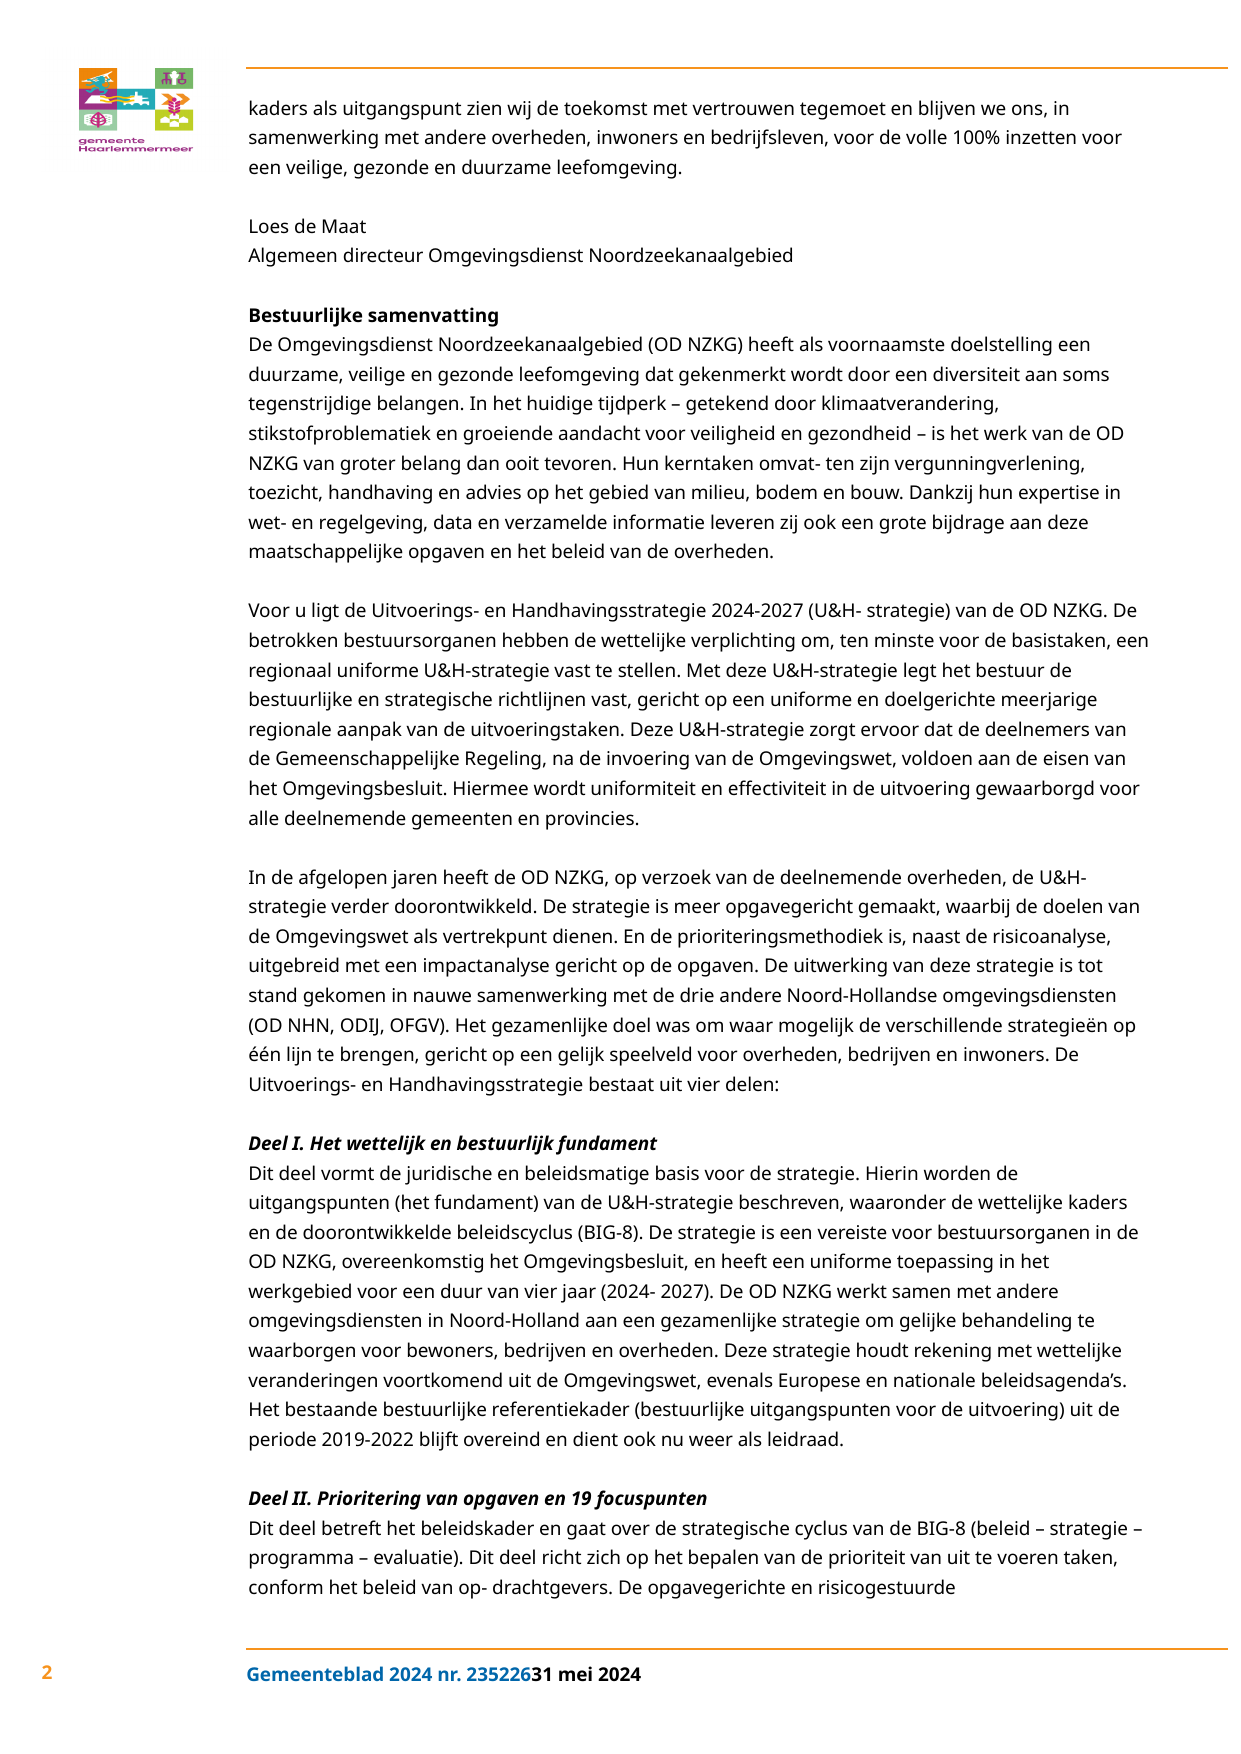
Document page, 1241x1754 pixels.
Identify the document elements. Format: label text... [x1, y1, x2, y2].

text Deel II. Prioritering van opgaven en 19 focuspunten [248, 1485, 1152, 1511]
picture [41, 47, 231, 172]
text Bestuurlijke samenvatting [248, 302, 1152, 328]
text Dit deel betreft het beleidskader en gaat over de strategische cyclus van de BIG-8 (beleid – strategie – programma – evaluatie). Dit deel richt zich op het bepalen van de prioriteit van uit te voeren taken, conform het beleid van op- drachtgevers. De opgavegerichte en risicogestuurde [248, 1515, 1152, 1600]
text In de afgelopen jaren heeft de OD NZKG, op verzoek van de deelnemende overheden, de U&H-strategie verder doorontwikkeld. De strategie is meer opgavegericht gemaakt, waarbij de doelen van de Omgevingswet als vertrekpunt dienen. En de prioriteringsmethodiek is, naast de risicoanalyse, uitgebreid met een impactanalyse gericht op de opgaven. De uitwerking van deze strategie is tot stand gekomen in nauwe samenwerking met de drie andere Noord-Hollandse omgevingsdiensten (OD NHN, ODIJ, OFGV). Het gezamenlijke doel was om waar mogelijk de verschillende strategieën op één lijn te brengen, gericht op een gelijk speelveld voor overheden, bedrijven en inwoners. De Uitvoerings- en Handhavingsstrategie bestaat uit vier delen: [248, 864, 1152, 1097]
text Deel I. Het wettelijk en bestuurlijk fundament [248, 1130, 1152, 1156]
text Loes de Maat [248, 213, 1152, 239]
text kaders als uitgangspunt zien wij de toekomst met vertrouwen tegemoet en blijven we ons, in samenwerking met andere overheden, inwoners en bedrijfsleven, voor de volle 100% inzetten voor een veilige, gezonde en duurzame leefomgeving. [248, 95, 1152, 180]
text Dit deel vormt de juridische en beleidsmatige basis voor de strategie. Hierin worden de uitgangspunten (het fundament) van de U&H-strategie beschreven, waaronder de wettelijke kaders en de doorontwikkelde beleidscyclus (BIG-8). De strategie is een vereiste voor bestuursorganen in de OD NZKG, overeenkomstig het Omgevingsbesluit, en heeft een uniforme toepassing in het werkgebied voor een duur van vier jaar (2024- 2027). De OD NZKG werkt samen met andere omgevingsdiensten in Noord-Holland aan een gezamenlijke strategie om gelijke behandeling te waarborgen voor bewoners, bedrijven en overheden. Deze strategie houdt rekening met wettelijke veranderingen voortkomend uit de Omgevingswet, evenals Europese en nationale beleidsagenda’s. Het bestaande bestuurlijke referentiekader (bestuurlijke uitgangspunten voor de uitvoering) uit de periode 2019-2022 blijft overeind en dient ook nu weer als leidraad. [248, 1160, 1152, 1452]
text De Omgevingsdienst Noordzeekanaalgebied (OD NZKG) heeft als voornaamste doelstelling een duurzame, veilige en gezonde leefomgeving dat gekenmerkt wordt door een diversiteit aan soms tegenstrijdige belangen. In het huidige tijdperk – getekend door klimaatverandering, stikstofproblematiek en groeiende aandacht voor veiligheid en gezondheid – is het werk van de OD NZKG van groter belang dan ooit tevoren. Hun kerntaken omvat- ten zijn vergunningverlening, toezicht, handhaving en advies op het gebied van milieu, bodem en bouw. Dankzij hun expertise in wet- en regelgeving, data en verzamelde informatie leveren zij ook een grote bijdrage aan deze maatschappelijke opgaven en het beleid van de overheden. [248, 331, 1152, 564]
text Voor u ligt de Uitvoerings- en Handhavingsstrategie 2024-2027 (U&H- strategie) van de OD NZKG. De betrokken bestuursorganen hebben de wettelijke verplichting om, ten minste voor de basistaken, een regionaal uniforme U&H-strategie vast te stellen. Met deze U&H-strategie legt het bestuur de bestuurlijke en strategische richtlijnen vast, gericht op een uniforme en doelgerichte meerjarige regionale aanpak van de uitvoeringstaken. Deze U&H-strategie zorgt ervoor dat de deelnemers van de Gemeenschappelijke Regeling, na de invoering van de Omgevingswet, voldoen aan de eisen van het Omgevingsbesluit. Hiermee wordt uniformiteit en effectiviteit in de uitvoering gewaarborgd voor alle deelnemende gemeenten en provincies. [248, 598, 1152, 831]
text Algemeen directeur Omgevingsdienst Noordzeekanaalgebied [248, 243, 1152, 268]
